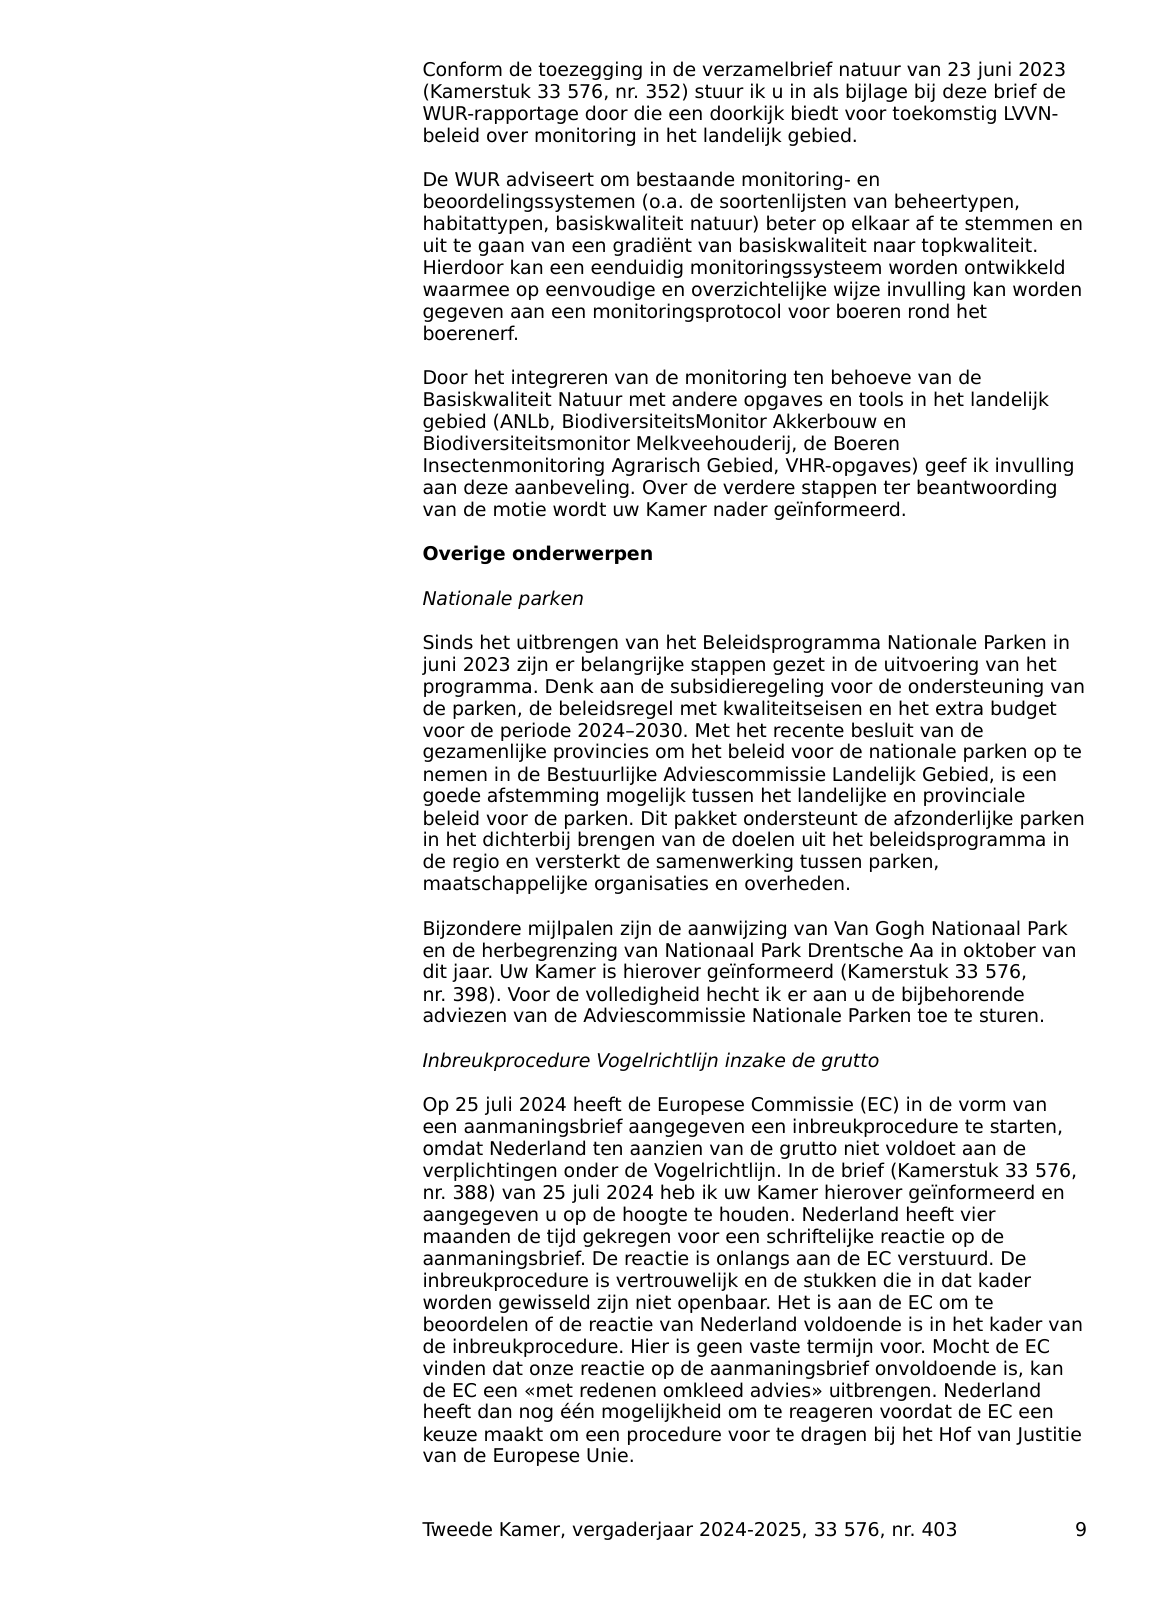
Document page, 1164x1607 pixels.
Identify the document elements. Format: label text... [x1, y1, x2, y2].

text Door het integreren van de monitoring ten behoeve van de Basiskwaliteit Natuur met andere opgaves en tools in het landelijk gebied (ANLb, BiodiversiteitsMonitor Akkerbouw en Biodiversiteitsmonitor Melkveehouderij, de Boeren Insectenmonitoring Agrarisch Gebied, VHR-opgaves) geef ik invulling aan deze aanbeveling. Over de verdere stappen ter beantwoording van de motie wordt uw Kamer nader geïnformeerd. [422, 367, 1087, 521]
text Conform de toezegging in de verzamelbrief natuur van 23 juni 2023 (Kamerstuk 33 576, nr. 352) stuur ik u in als bijlage bij deze brief de WUR-rapportage door die een doorkijk biedt voor toekomstig LVVN-beleid over monitoring in het landelijk gebied. [422, 59, 1087, 147]
text Sinds het uitbrengen van het Beleidsprogramma Nationale Parken in juni 2023 zijn er belangrijke stappen gezet in de uitvoering van het programma. Denk aan de subsidieregeling voor de ondersteuning van de parken, de beleidsregel met kwaliteitseisen en het extra budget voor de periode 2024–2030. Met het recente besluit van de gezamenlijke provincies om het beleid voor de nationale parken op te nemen in de Bestuurlijke Adviescommissie Landelijk Gebied, is een goede afstemming mogelijk tussen het landelijke en provinciale beleid voor de parken. Dit pakket ondersteunt de afzonderlijke parken in het dichterbij brengen van de doelen uit het beleidsprogramma in de regio en versterkt de samenwerking tussen parken, maatschappelijke organisaties en overheden. [422, 632, 1087, 895]
subtitle Inbreukprocedure Vogelrichtlijn inzake de grutto [422, 1049, 1087, 1072]
subtitle Overige onderwerpen [422, 543, 1087, 565]
text Op 25 juli 2024 heeft de Europese Commissie (EC) in de vorm van een aanmaningsbrief aangegeven een inbreukprocedure te starten, omdat Nederland ten aanzien van de grutto niet voldoet aan de verplichtingen onder de Vogelrichtlijn. In de brief (Kamerstuk 33 576, nr. 388) van 25 juli 2024 heb ik uw Kamer hierover geïnformeerd en aangegeven u op de hoogte te houden. Nederland heeft vier maanden de tijd gekregen voor een schriftelijke reactie op de aanmaningsbrief. De reactie is onlangs aan de EC verstuurd. De inbreukprocedure is vertrouwelijk en de stukken die in dat kader worden gewisseld zijn niet openbaar. Het is aan de EC om te beoordelen of de reactie van Nederland voldoende is in het kader van de inbreukprocedure. Hier is geen vaste termijn voor. Mocht de EC vinden dat onze reactie op de aanmaningsbrief onvoldoende is, kan de EC een «met redenen omkleed advies» uitbrengen. Nederland heeft dan nog één mogelijkheid om te reageren voordat de EC een keuze maakt om een procedure voor te dragen bij het Hof van Justitie van de Europese Unie. [422, 1094, 1087, 1467]
subtitle Nationale parken [422, 587, 1087, 609]
text De WUR adviseert om bestaande monitoring- en beoordelingssystemen (o.a. de soortenlijsten van beheertypen, habitattypen, basiskwaliteit natuur) beter op elkaar af te stemmen en uit te gaan van een gradiënt van basiskwaliteit naar topkwaliteit. Hierdoor kan een eenduidig monitoringssysteem worden ontwikkeld waarmee op eenvoudige en overzichtelijke wijze invulling kan worden gegeven aan een monitoringsprotocol voor boeren rond het boerenerf. [422, 169, 1087, 345]
text Bijzondere mijlpalen zijn de aanwijzing van Van Gogh Nationaal Park en de herbegrenzing van Nationaal Park Drentsche Aa in oktober van dit jaar. Uw Kamer is hierover geïnformeerd (Kamerstuk 33 576, nr. 398). Voor de volledigheid hecht ik er aan u de bijbehorende adviezen van de Adviescommissie Nationale Parken toe te sturen. [422, 917, 1087, 1027]
